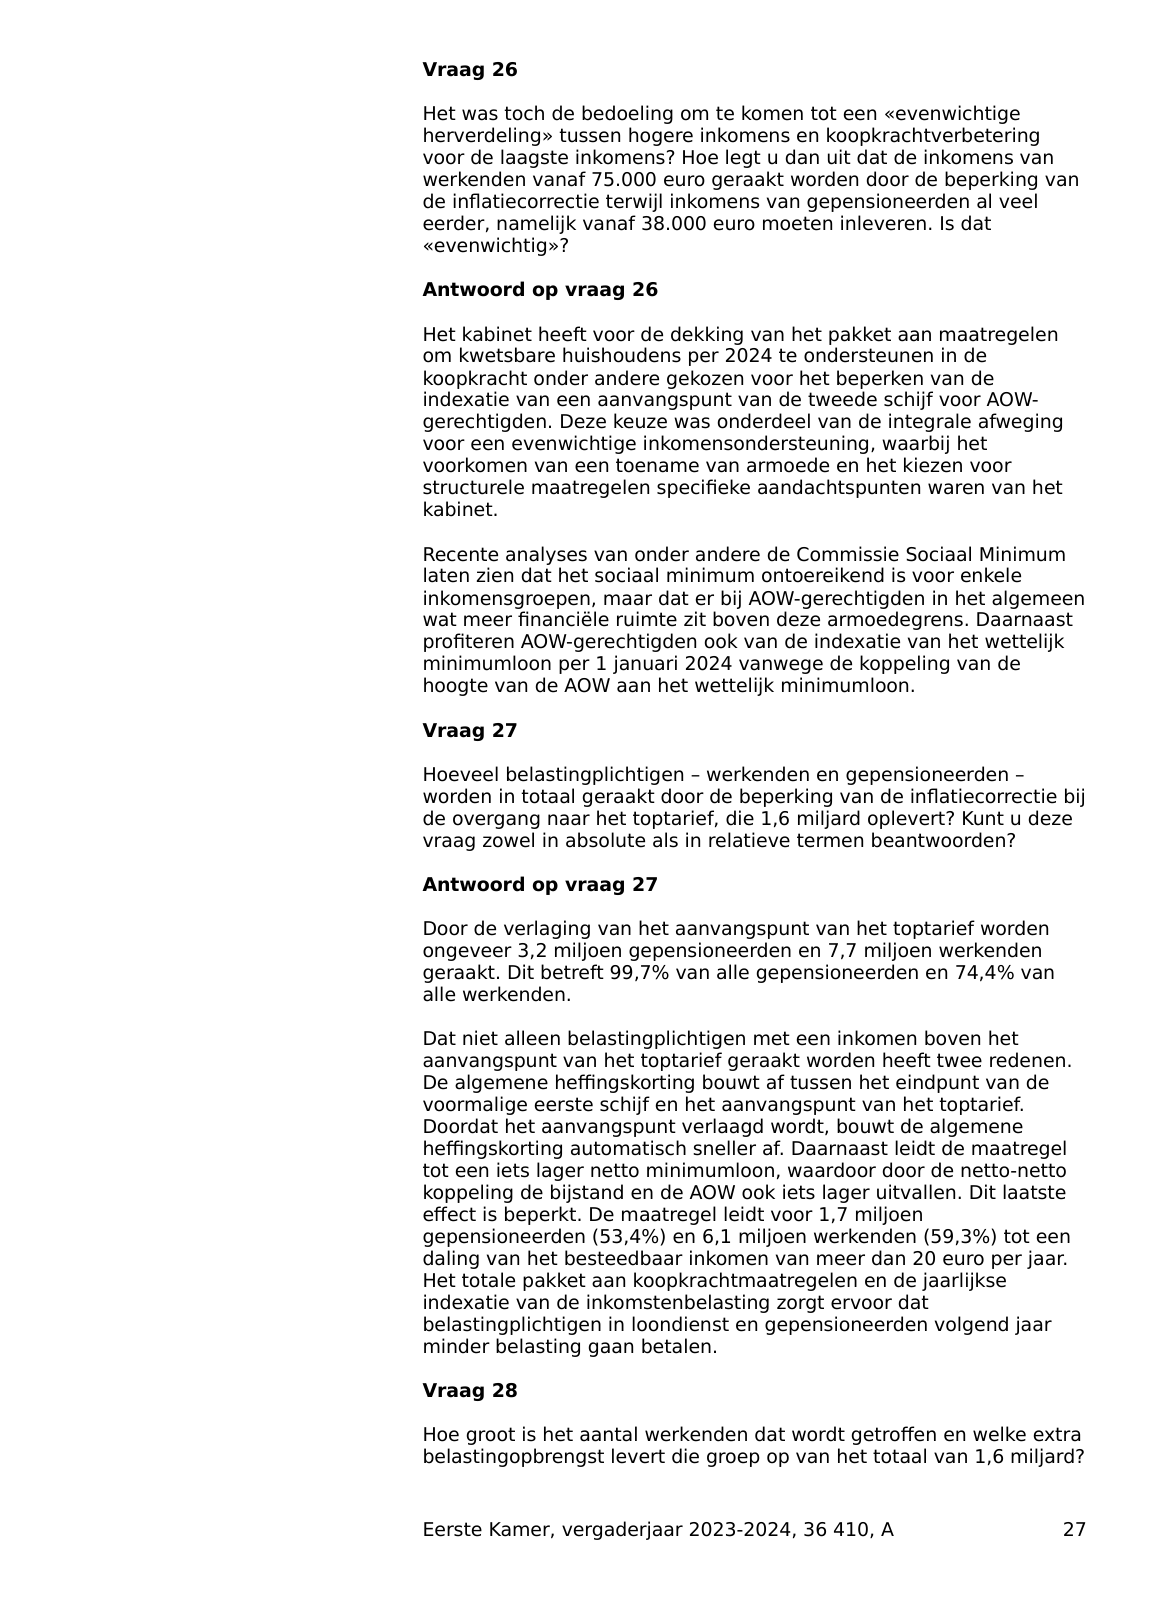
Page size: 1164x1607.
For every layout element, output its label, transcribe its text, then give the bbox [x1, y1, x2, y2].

text Recente analyses van onder andere de Commissie Sociaal Minimum laten zien dat het sociaal minimum ontoereikend is voor enkele inkomensgroepen, maar dat er bij AOW-gerechtigden in het algemeen wat meer financiële ruimte zit boven deze armoedegrens. Daarnaast profiteren AOW-gerechtigden ook van de indexatie van het wettelijk minimumloon per 1 januari 2024 vanwege de koppeling van de hoogte van de AOW aan het wettelijk minimumloon. [422, 543, 1087, 697]
text Het was toch de bedoeling om te komen tot een «evenwichtige herverdeling» tussen hogere inkomens en koopkrachtverbetering voor de laagste inkomens? Hoe legt u dan uit dat de inkomens van werkenden vanaf 75.000 euro geraakt worden door de beperking van de inflatiecorrectie terwijl inkomens van gepensioneerden al veel eerder, namelijk vanaf 38.000 euro moeten inleveren. Is dat «evenwichtig»? [422, 103, 1087, 257]
subtitle Vraag 28 [422, 1380, 1087, 1402]
subtitle Vraag 26 [422, 59, 1087, 81]
text Dat niet alleen belastingplichtigen met een inkomen boven het aanvangspunt van het toptarief geraakt worden heeft twee redenen. De algemene heffingskorting bouwt af tussen het eindpunt van de voormalige eerste schijf en het aanvangspunt van het toptarief. Doordat het aanvangspunt verlaagd wordt, bouwt de algemene heffingskorting automatisch sneller af. Daarnaast leidt de maatregel tot een iets lager netto minimumloon, waardoor door de netto-netto koppeling de bijstand en de AOW ook iets lager uitvallen. Dit laatste effect is beperkt. De maatregel leidt voor 1,7 miljoen gepensioneerden (53,4%) en 6,1 miljoen werkenden (59,3%) tot een daling van het besteedbaar inkomen van meer dan 20 euro per jaar. Het totale pakket aan koopkrachtmaatregelen en de jaarlijkse indexatie van de inkomstenbelasting zorgt ervoor dat belastingplichtigen in loondienst en gepensioneerden volgend jaar minder belasting gaan betalen. [422, 1028, 1087, 1358]
subtitle Vraag 27 [422, 719, 1087, 741]
subtitle Antwoord op vraag 26 [422, 279, 1087, 301]
subtitle Antwoord op vraag 27 [422, 874, 1087, 896]
text Hoeveel belastingplichtigen – werkenden en gepensioneerden – worden in totaal geraakt door de beperking van de inflatiecorrectie bij de overgang naar het toptarief, die 1,6 miljard oplevert? Kunt u deze vraag zowel in absolute als in relatieve termen beantwoorden? [422, 764, 1087, 852]
text Het kabinet heeft voor de dekking van het pakket aan maatregelen om kwetsbare huishoudens per 2024 te ondersteunen in de koopkracht onder andere gekozen voor het beperken van de indexatie van een aanvangspunt van de tweede schijf voor AOW-gerechtigden. Deze keuze was onderdeel van de integrale afweging voor een evenwichtige inkomensondersteuning, waarbij het voorkomen van een toename van armoede en het kiezen voor structurele maatregelen specifieke aandachtspunten waren van het kabinet. [422, 323, 1087, 521]
text Hoe groot is het aantal werkenden dat wordt getroffen en welke extra belastingopbrengst levert die groep op van het totaal van 1,6 miljard? [422, 1424, 1087, 1468]
text Door de verlaging van het aanvangspunt van het toptarief worden ongeveer 3,2 miljoen gepensioneerden en 7,7 miljoen werkenden geraakt. Dit betreft 99,7% van alle gepensioneerden en 74,4% van alle werkenden. [422, 918, 1087, 1006]
